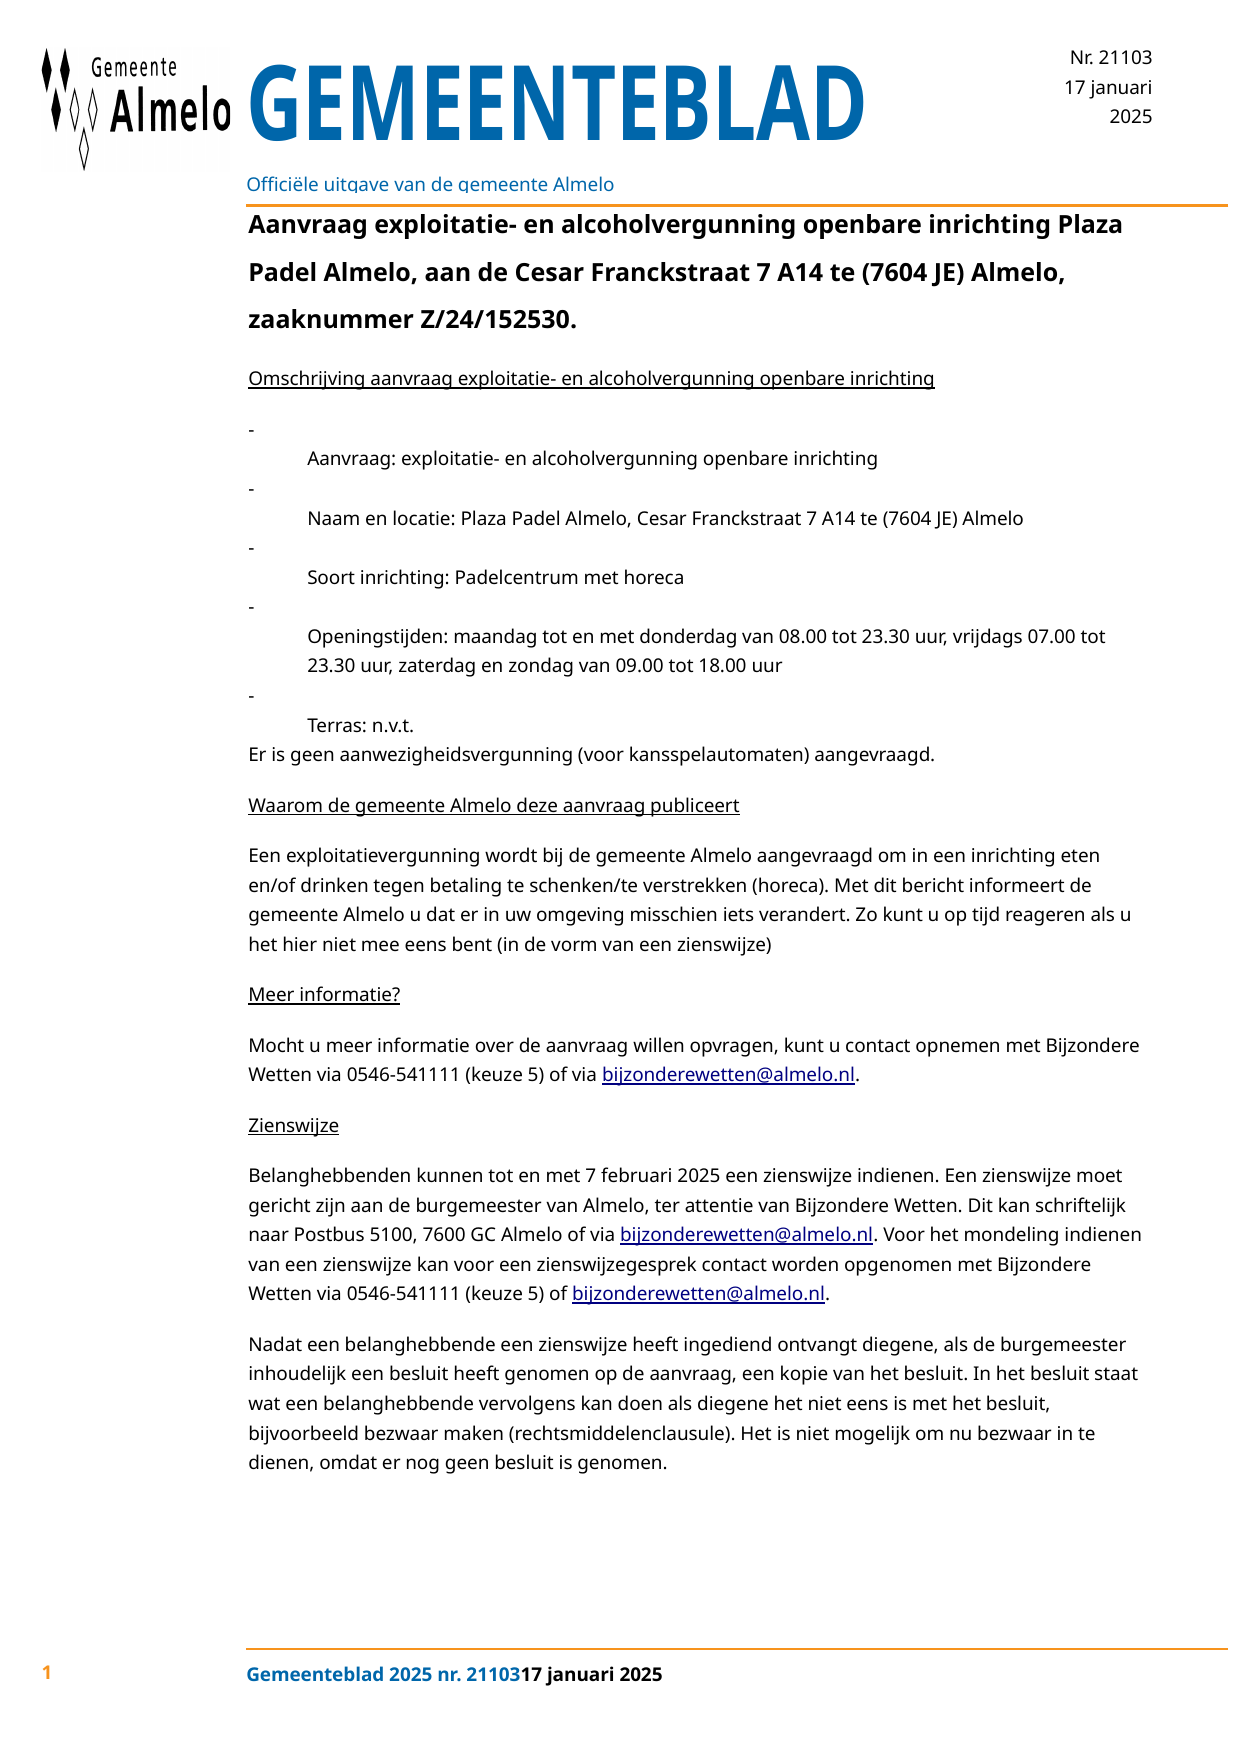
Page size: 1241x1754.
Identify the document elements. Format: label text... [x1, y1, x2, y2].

text Zienswijze [248, 1112, 1152, 1137]
list Soort inrichting: Padelcentrum met horeca [248, 564, 1152, 589]
list Naam en locatie: Plaza Padel Almelo, Cesar Franckstraat 7 A14 te (7604 JE) Almelo [248, 505, 1152, 530]
list Openingstijden: maandag tot en met donderdag van 08.00 tot 23.30 uur, vrijdags 07.00 tot 23.30 uur, zaterdag en zondag van 09.00 tot 18.00 uur [248, 623, 1152, 678]
text Waarom de gemeente Almelo deze aanvraag publiceert [248, 792, 1152, 817]
picture [41, 47, 231, 172]
text Mocht u meer informatie over de aanvraag willen opvragen, kunt u contact opnemen met Bijzondere Wetten via 0546-541111 (keuze 5) of via bijzonderewetten@almelo.nl. [248, 1032, 1152, 1087]
text Omschrijving aanvraag exploitatie- en alcoholvergunning openbare inrichting [248, 366, 1152, 391]
text Nadat een belanghebbende een zienswijze heeft ingediend ontvangt diegene, als de burgemeester inhoudelijk een besluit heeft genomen op de aanvraag, een kopie van het besluit. In het besluit staat wat een belanghebbende vervolgens kan doen als diegene het niet eens is met het besluit, bijvoorbeeld bezwaar maken (rechtsmiddelenclausule). Het is niet mogelijk om nu bezwaar in te dienen, omdat er nog geen besluit is genomen. [248, 1331, 1152, 1475]
list Terras: n.v.t. [248, 712, 1152, 737]
list Aanvraag: exploitatie- en alcoholvergunning openbare inrichting [248, 446, 1152, 471]
text Aanvraag exploitatie- en alcoholvergunning openbare inrichting Plaza Padel Almelo, aan de Cesar Franckstraat 7 A14 te (7604 JE) Almelo, zaaknummer Z/24/152530. [248, 207, 1152, 336]
text Een exploitatievergunning wordt bij de gemeente Almelo aangevraagd om in een inrichting eten en/of drinken tegen betaling te schenken/te verstrekken (horeca). Met dit bericht informeert de gemeente Almelo u dat er in uw omgeving misschien iets verandert. Zo kunt u op tijd reageren als u het hier niet mee eens bent (in de vorm van een zienswijze) [248, 842, 1152, 957]
text Er is geen aanwezigheidsvergunning (voor kansspelautomaten) aangevraagd. [248, 741, 1152, 767]
text Meer informatie? [248, 981, 1152, 1007]
text Belanghebbenden kunnen tot en met 7 februari 2025 een zienswijze indienen. Een zienswijze moet gericht zijn aan de burgemeester van Almelo, ter attentie van Bijzondere Wetten. Dit kan schriftelijk naar Postbus 5100, 7600 GC Almelo of via bijzonderewetten@almelo.nl. Voor het mondeling indienen van een zienswijze kan voor een zienswijzegesprek contact worden opgenomen met Bijzondere Wetten via 0546-541111 (keuze 5) of bijzonderewetten@almelo.nl. [248, 1162, 1152, 1306]
